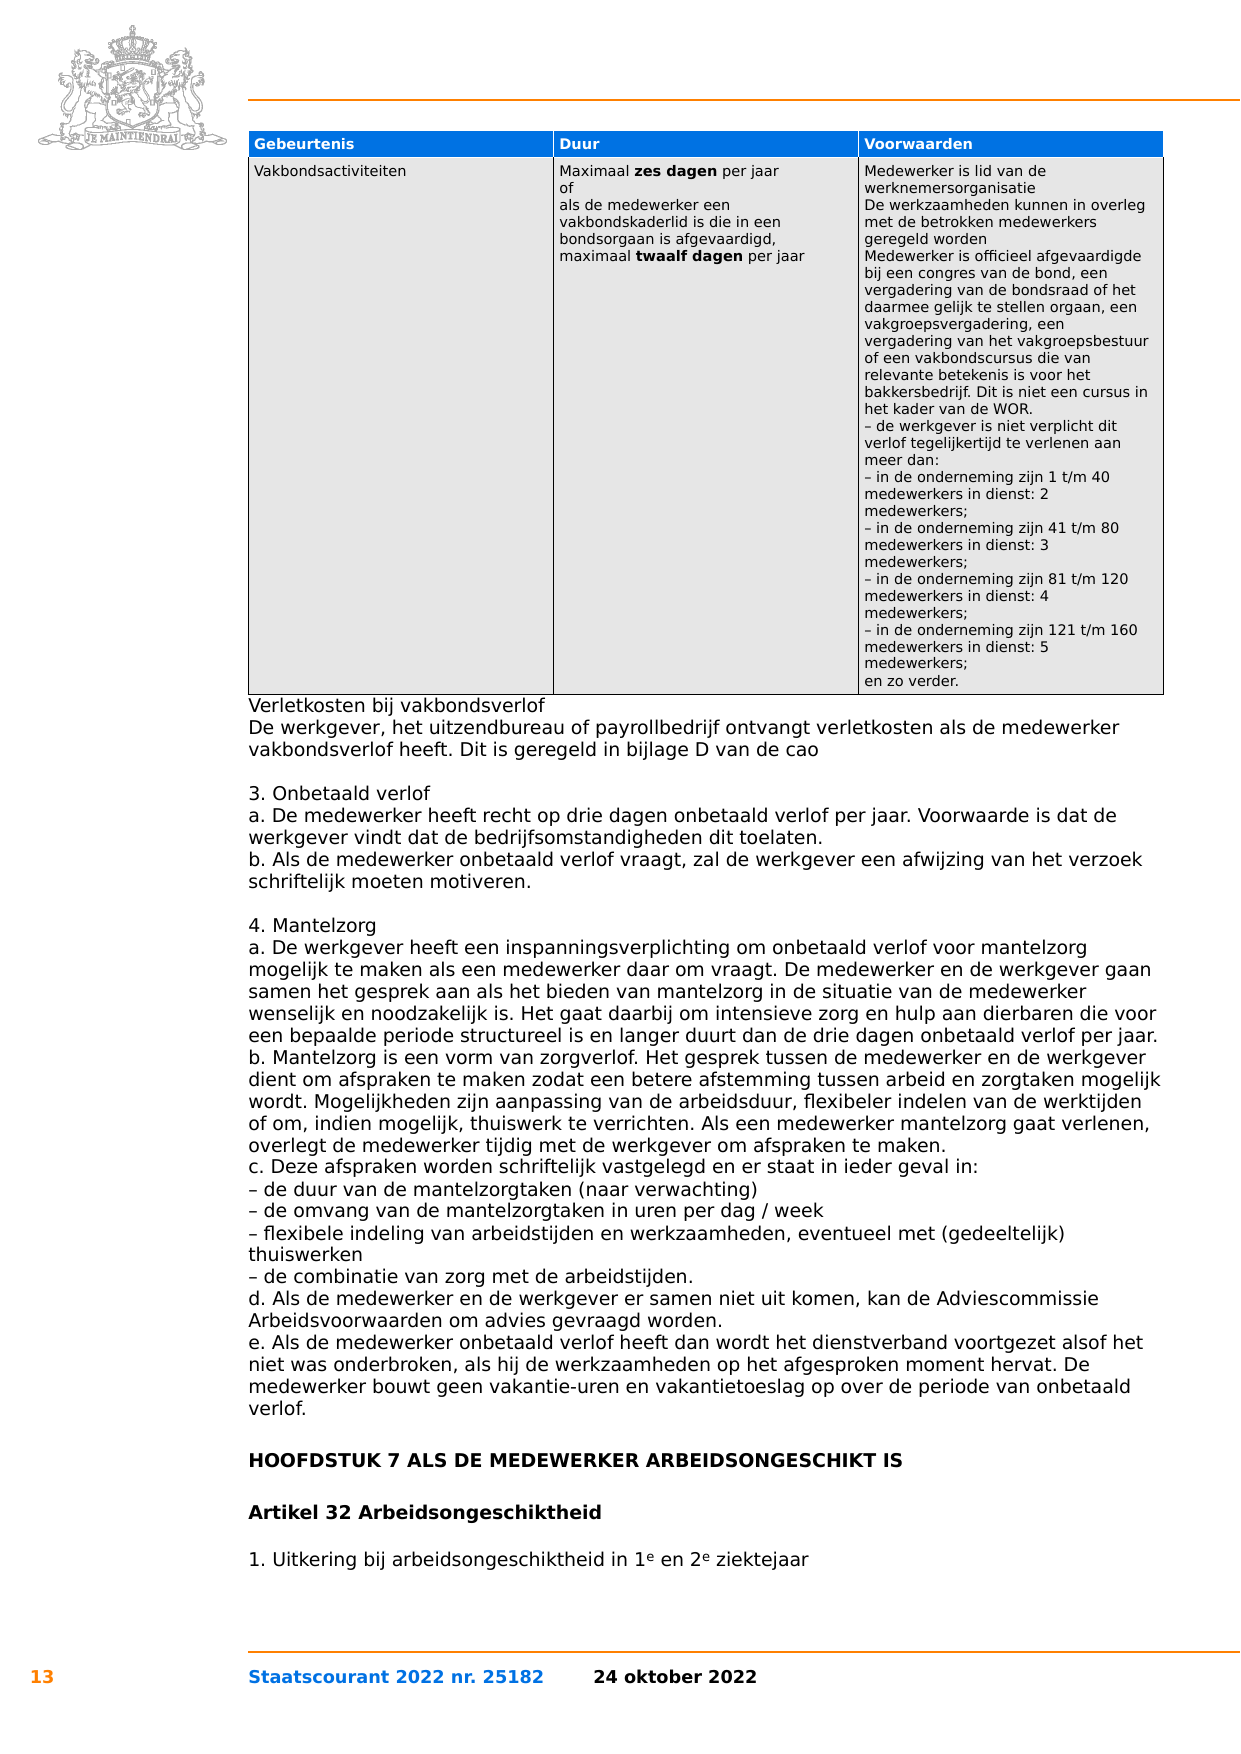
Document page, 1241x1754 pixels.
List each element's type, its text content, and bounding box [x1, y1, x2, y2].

text 1. Uitkering bij arbeidsongeschiktheid in 1e en 2e ziektejaar [248, 1549, 1163, 1571]
text Verletkosten bij vakbondsverlof [248, 695, 1163, 717]
picture [38, 25, 227, 150]
text b. Als de medewerker onbetaald verlof vraagt, zal de werkgever een afwijzing van het verzoek schriftelijk moeten motiveren. [248, 849, 1163, 893]
text b. Mantelzorg is een vorm van zorgverlof. Het gesprek tussen de medewerker en de werkgever dient om afspraken te maken zodat een betere afstemming tussen arbeid en zorgtaken mogelijk wordt. Mogelijkheden zijn aanpassing van de arbeidsduur, flexibeler indelen van de werktijden of om, indien mogelijk, thuiswerk te verrichten. Als een medewerker mantelzorg gaat verlenen, overlegt de medewerker tijdig met de werkgever om afspraken te maken. [248, 1047, 1163, 1156]
text De werkgever, het uitzendbureau of payrollbedrijf ontvangt verletkosten als de medewerker vakbondsverlof heeft. Dit is geregeld in bijlage D van de cao [248, 717, 1163, 761]
subtitle HOOFDSTUK 7 ALS DE MEDEWERKER ARBEIDSONGESCHIKT IS [248, 1450, 1163, 1472]
text e. Als de medewerker onbetaald verlof heeft dan wordt het dienstverband voortgezet alsof het niet was onderbroken, als hij de werkzaamheden op het afgesproken moment hervat. De medewerker bouwt geen vakantie-uren en vakantietoeslag op over de periode van onbetaald verlof. [248, 1332, 1163, 1420]
subtitle Artikel 32 Arbeidsongeschiktheid [248, 1502, 1163, 1524]
text 3. Onbetaald verlof [248, 783, 1163, 805]
text – de duur van de mantelzorgtaken (naar verwachting) [248, 1178, 1163, 1200]
text 4. Mantelzorg [248, 915, 1163, 937]
table_header Voorwaarden [859, 131, 1163, 157]
text a. De werkgever heeft een inspanningsverplichting om onbetaald verlof voor mantelzorg mogelijk te maken als een medewerker daar om vraagt. De medewerker en de werkgever gaan samen het gesprek aan als het bieden van mantelzorg in de situatie van de medewerker wenselijk en noodzakelijk is. Het gaat daarbij om intensieve zorg en hulp aan dierbaren die voor een bepaalde periode structureel is en langer duurt dan de drie dagen onbetaald verlof per jaar. [248, 937, 1163, 1047]
table_cell Maximaal zes dagen per jaar of als de medewerker een vakbondskaderlid is die in een bondsorgaan is afgevaardigd, maximaal twaalf dagen per jaar [554, 158, 858, 694]
text – de combinatie van zorg met de arbeidstijden. [248, 1266, 1163, 1288]
text – de omvang van de mantelzorgtaken in uren per dag / week [248, 1200, 1163, 1222]
table_cell Vakbondsactiviteiten [249, 158, 553, 694]
table_header Duur [554, 131, 858, 157]
text c. Deze afspraken worden schriftelijk vastgelegd en er staat in ieder geval in: [248, 1156, 1163, 1178]
table_cell Medewerker is lid van de werknemersorganisatie De werkzaamheden kunnen in overleg met de betrokken medewerkers geregeld worden Medewerker is officieel afgevaardigde bij een congres van de bond, een vergadering van de bondsraad of het daarmee gelijk te stellen orgaan, een vakgroepsvergadering, een vergadering van het vakgroepsbestuur of een vakbondscursus die van relevante betekenis is voor het bakkersbedrijf. Dit is niet een cursus in het kader van de WOR. – de werkgever is niet verplicht dit verlof tegelijkertijd te verlenen aan meer dan: – in de onderneming zijn 1 t/m 40 medewerkers in dienst: 2 medewerkers; – in de onderneming zijn 41 t/m 80 medewerkers in dienst: 3 medewerkers; – in de onderneming zijn 81 t/m 120 medewerkers in dienst: 4 medewerkers; – in de onderneming zijn 121 t/m 160 medewerkers in dienst: 5 medewerkers; en zo verder. [859, 158, 1163, 694]
text a. De medewerker heeft recht op drie dagen onbetaald verlof per jaar. Voorwaarde is dat de werkgever vindt dat de bedrijfsomstandigheden dit toelaten. [248, 805, 1163, 849]
table_header Gebeurtenis [249, 131, 553, 157]
text – flexibele indeling van arbeidstijden en werkzaamheden, eventueel met (gedeeltelijk) thuiswerken [248, 1222, 1163, 1266]
text d. Als de medewerker en de werkgever er samen niet uit komen, kan de Adviescommissie Arbeidsvoorwaarden om advies gevraagd worden. [248, 1288, 1163, 1332]
